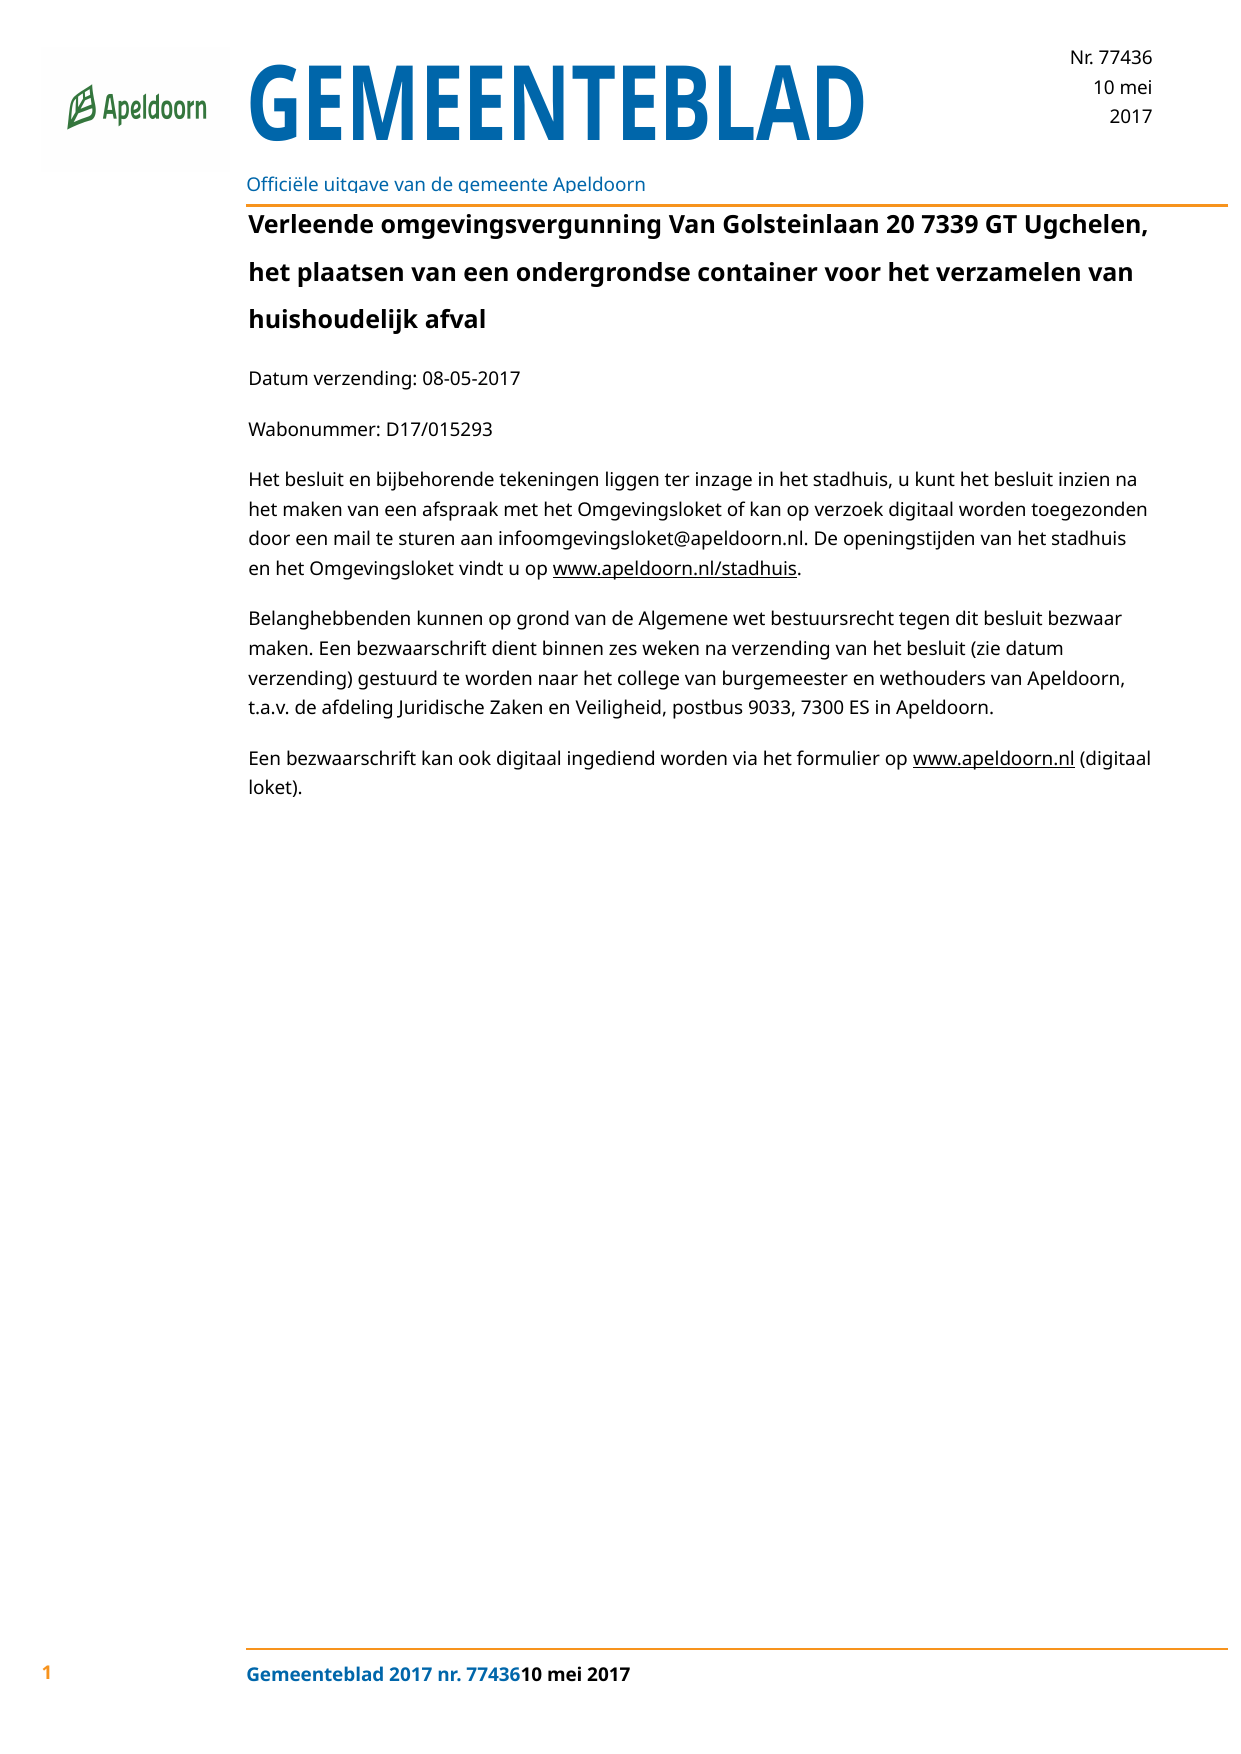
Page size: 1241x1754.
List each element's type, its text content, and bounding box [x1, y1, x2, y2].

text Een bezwaarschrift kan ook digitaal ingediend worden via het formulier op www.apeldoorn.nl (digitaal loket). [248, 745, 1152, 800]
text Datum verzending: 08-05-2017 [248, 366, 1152, 391]
text Het besluit en bijbehorende tekeningen liggen ter inzage in het stadhuis, u kunt het besluit inzien na het maken van een afspraak met het Omgevingsloket of kan op verzoek digitaal worden toegezonden door een mail te sturen aan infoomgevingsloket@apeldoorn.nl. De openingstijden van het stadhuis en het Omgevingsloket vindt u op www.apeldoorn.nl/stadhuis. [248, 466, 1152, 581]
text Verleende omgevingsvergunning Van Golsteinlaan 20 7339 GT Ugchelen, het plaatsen van een ondergrondse container voor het verzamelen van huishoudelijk afval [248, 207, 1152, 336]
picture [41, 47, 231, 172]
text Belanghebbenden kunnen op grond van de Algemene wet bestuursrecht tegen dit besluit bezwaar maken. Een bezwaarschrift dient binnen zes weken na verzending van het besluit (zie datum verzending) gestuurd te worden naar het college van burgemeester en wethouders van Apeldoorn, t.a.v. de afdeling Juridische Zaken en Veiligheid, postbus 9033, 7300 ES in Apeldoorn. [248, 606, 1152, 720]
text Wabonummer: D17/015293 [248, 416, 1152, 442]
